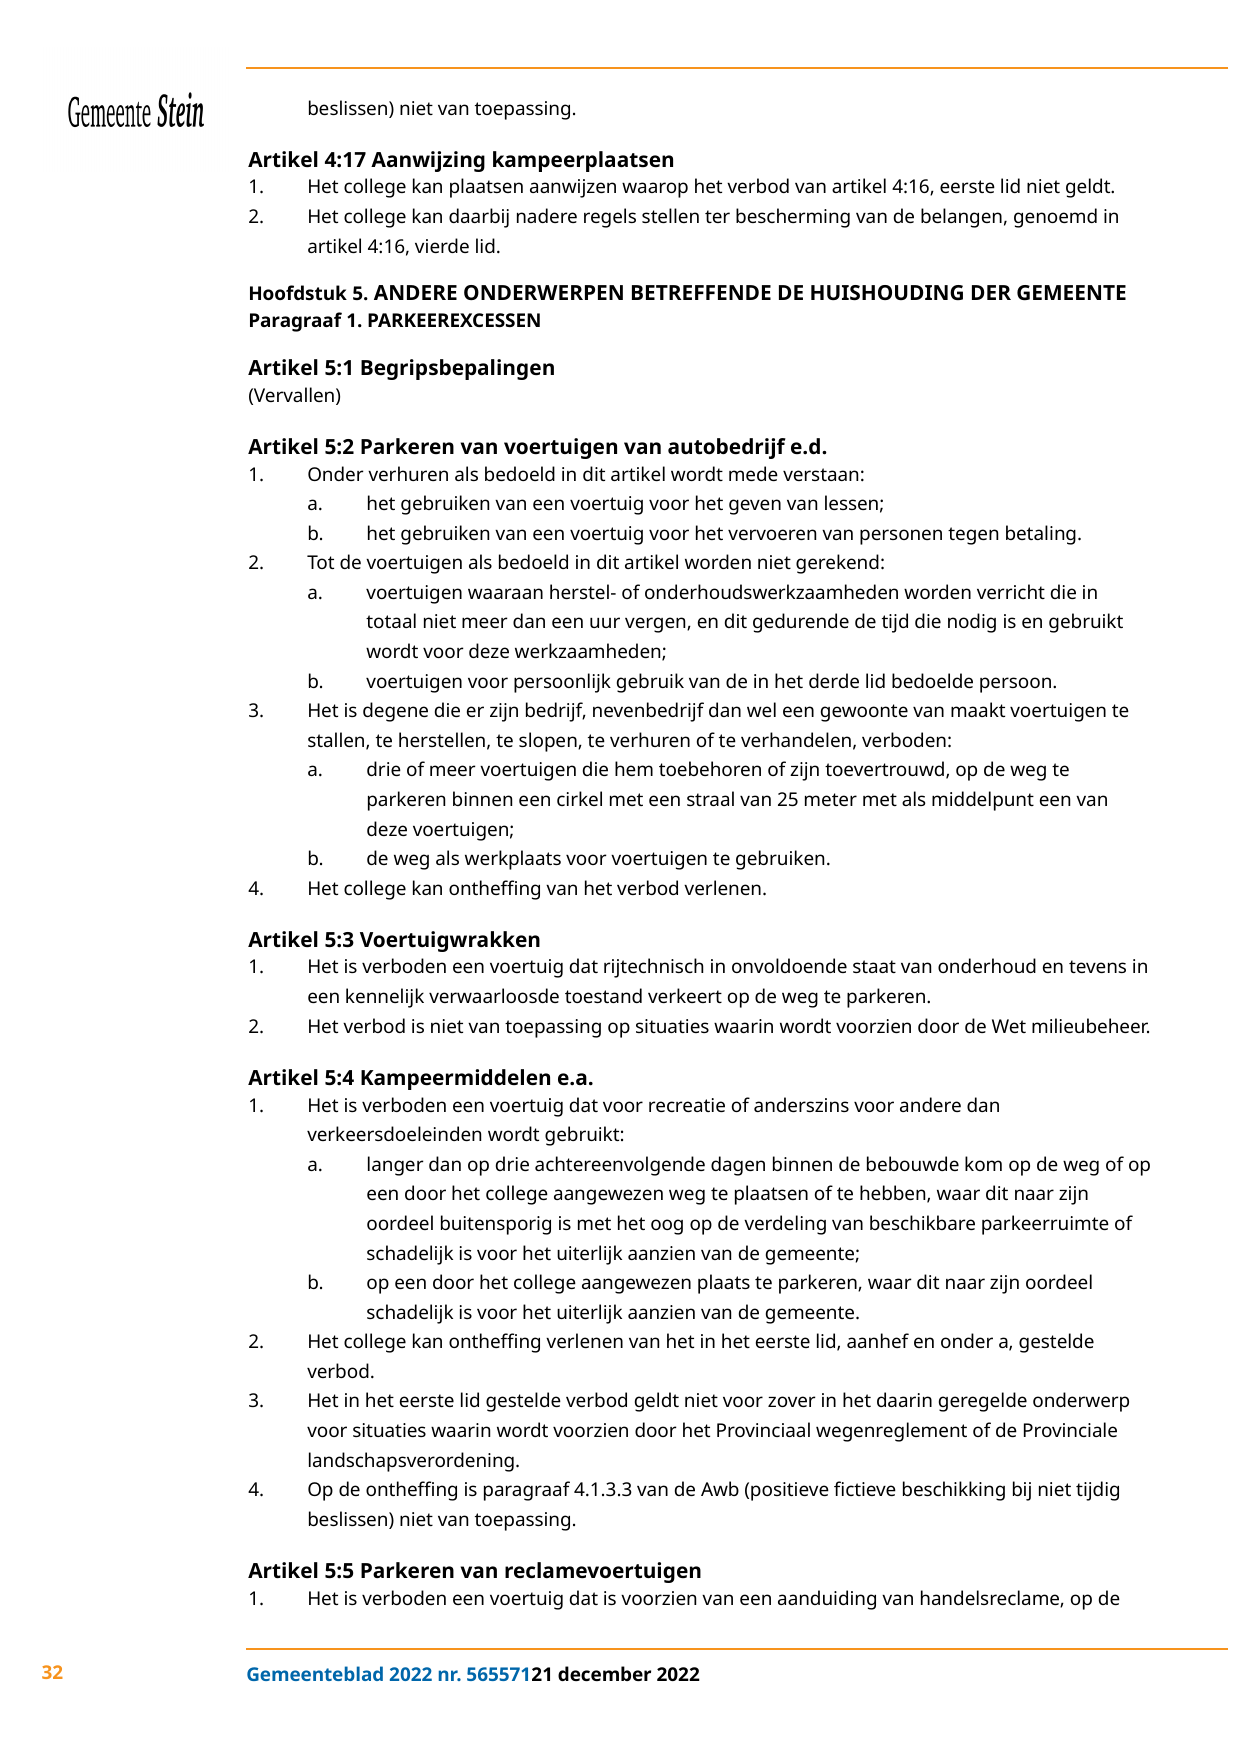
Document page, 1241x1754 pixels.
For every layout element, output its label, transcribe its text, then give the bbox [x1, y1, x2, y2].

list Het college kan ontheffing verlenen van het in het eerste lid, aanhef en onder a, gestelde verbod. [248, 1328, 1152, 1384]
list Het college kan daarbij nadere regels stellen ter bescherming van de belangen, genoemd in artikel 4:16, vierde lid. [248, 203, 1152, 258]
text (Vervallen) [248, 382, 1152, 408]
text Artikel 5:5 Parkeren van reclamevoertuigen [248, 1556, 1152, 1585]
list de weg als werkplaats voor voertuigen te gebruiken. [307, 845, 1152, 871]
list Het is verboden een voertuig dat rijtechnisch in onvoldoende staat van onderhoud en tevens in een kennelijk verwaarloosde toestand verkeert op de weg te parkeren. [248, 954, 1152, 1009]
list Het in het eerste lid gestelde verbod geldt niet voor zover in het daarin geregelde onderwerp voor situaties waarin wordt voorzien door het Provinciaal wegenreglement of de Provinciale landschapsverordening. [248, 1388, 1152, 1472]
list het gebruiken van een voertuig voor het geven van lessen; [307, 490, 1152, 516]
text Artikel 5:4 Kampeermiddelen e.a. [248, 1063, 1152, 1092]
list Tot de voertuigen als bedoeld in dit artikel worden niet gerekend: [248, 549, 1152, 575]
text Artikel 5:2 Parkeren van voertuigen van autobedrijf e.d. [248, 432, 1152, 461]
list Het is degene die er zijn bedrijf, nevenbedrijf dan wel een gewoonte van maakt voertuigen te stallen, te herstellen, te slopen, te verhuren of te verhandelen, verboden: [248, 697, 1152, 753]
list Het verbod is niet van toepassing op situaties waarin wordt voorzien door de Wet milieubeheer. [248, 1013, 1152, 1039]
list drie of meer voertuigen die hem toebehoren of zijn toevertrouwd, op de weg te parkeren binnen een cirkel met een straal van 25 meter met als middelpunt een van deze voertuigen; [307, 757, 1152, 841]
picture [41, 47, 231, 172]
list Op de ontheffing is paragraaf 4.1.3.3 van de Awb (positieve fictieve beschikking bij niet tijdig beslissen) niet van toepassing. [248, 1476, 1152, 1532]
text Artikel 5:1 Begripsbepalingen [248, 353, 1152, 382]
list Het is verboden een voertuig dat voor recreatie of anderszins voor andere dan verkeersdoeleinden wordt gebruikt: [248, 1092, 1152, 1147]
list Het college kan ontheffing van het verbod verlenen. [248, 875, 1152, 901]
text Artikel 5:3 Voertuigwrakken [248, 925, 1152, 954]
list voertuigen waaraan herstel- of onderhoudswerkzaamheden worden verricht die in totaal niet meer dan een uur vergen, en dit gedurende de tijd die nodig is en gebruikt wordt voor deze werkzaamheden; [307, 579, 1152, 664]
list Het is verboden een voertuig dat is voorzien van een aanduiding van handelsreclame, op de [248, 1585, 1152, 1611]
text Hoofdstuk 5. ANDERE ONDERWERPEN BETREFFENDE DE HUISHOUDING DER GEMEENTE [248, 278, 1152, 307]
text Artikel 4:17 Aanwijzing kampeerplaatsen [248, 145, 1152, 174]
list het gebruiken van een voertuig voor het vervoeren van personen tegen betaling. [307, 520, 1152, 546]
list beslissen) niet van toepassing. [248, 95, 1152, 121]
list langer dan op drie achtereenvolgende dagen binnen de bebouwde kom op de weg of op een door het college aangewezen weg te plaatsen of te hebben, waar dit naar zijn oordeel buitensporig is met het oog op de verdeling van beschikbare parkeerruimte of schadelijk is voor het uiterlijk aanzien van de gemeente; [307, 1151, 1152, 1265]
text Paragraaf 1. PARKEEREXCESSEN [248, 307, 1152, 333]
list Het college kan plaatsen aanwijzen waarop het verbod van artikel 4:16, eerste lid niet geldt. [248, 174, 1152, 199]
list op een door het college aangewezen plaats te parkeren, waar dit naar zijn oordeel schadelijk is voor het uiterlijk aanzien van de gemeente. [307, 1269, 1152, 1324]
list voertuigen voor persoonlijk gebruik van de in het derde lid bedoelde persoon. [307, 668, 1152, 693]
list Onder verhuren als bedoeld in dit artikel wordt mede verstaan: [248, 461, 1152, 486]
